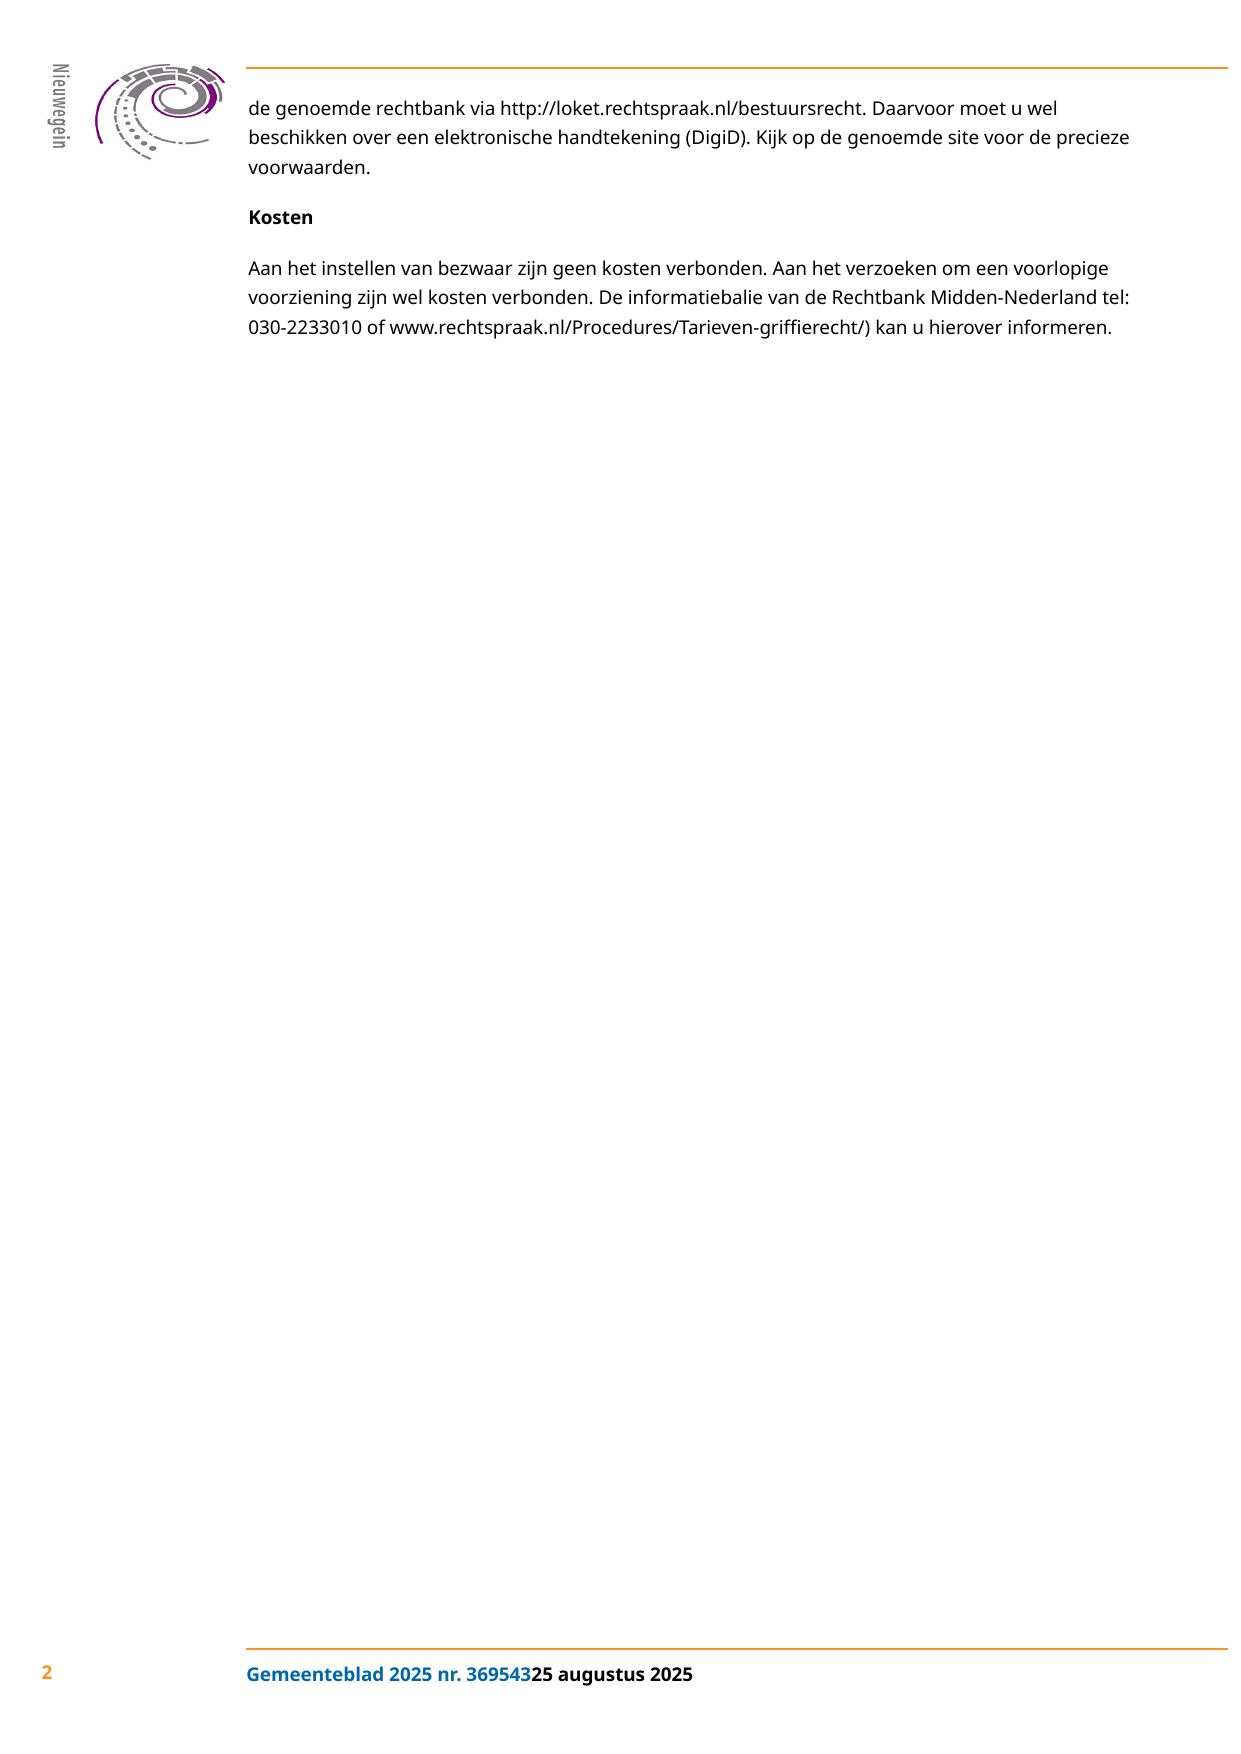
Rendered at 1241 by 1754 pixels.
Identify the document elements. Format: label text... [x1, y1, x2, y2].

text Kosten [248, 204, 1152, 230]
text de genoemde rechtbank via http://loket.rechtspraak.nl/bestuursrecht. Daarvoor moet u wel beschikken over een elektronische handtekening (DigiD). Kijk op de genoemde site voor de precieze voorwaarden. [248, 95, 1152, 180]
picture [41, 47, 231, 172]
text Aan het instellen van bezwaar zijn geen kosten verbonden. Aan het verzoeken om een voorlopige voorziening zijn wel kosten verbonden. De informatiebalie van de Rechtbank Midden-Nederland tel: 030-2233010 of www.rechtspraak.nl/Procedures/Tarieven-griffierecht/) kan u hierover informeren. [248, 255, 1152, 340]
